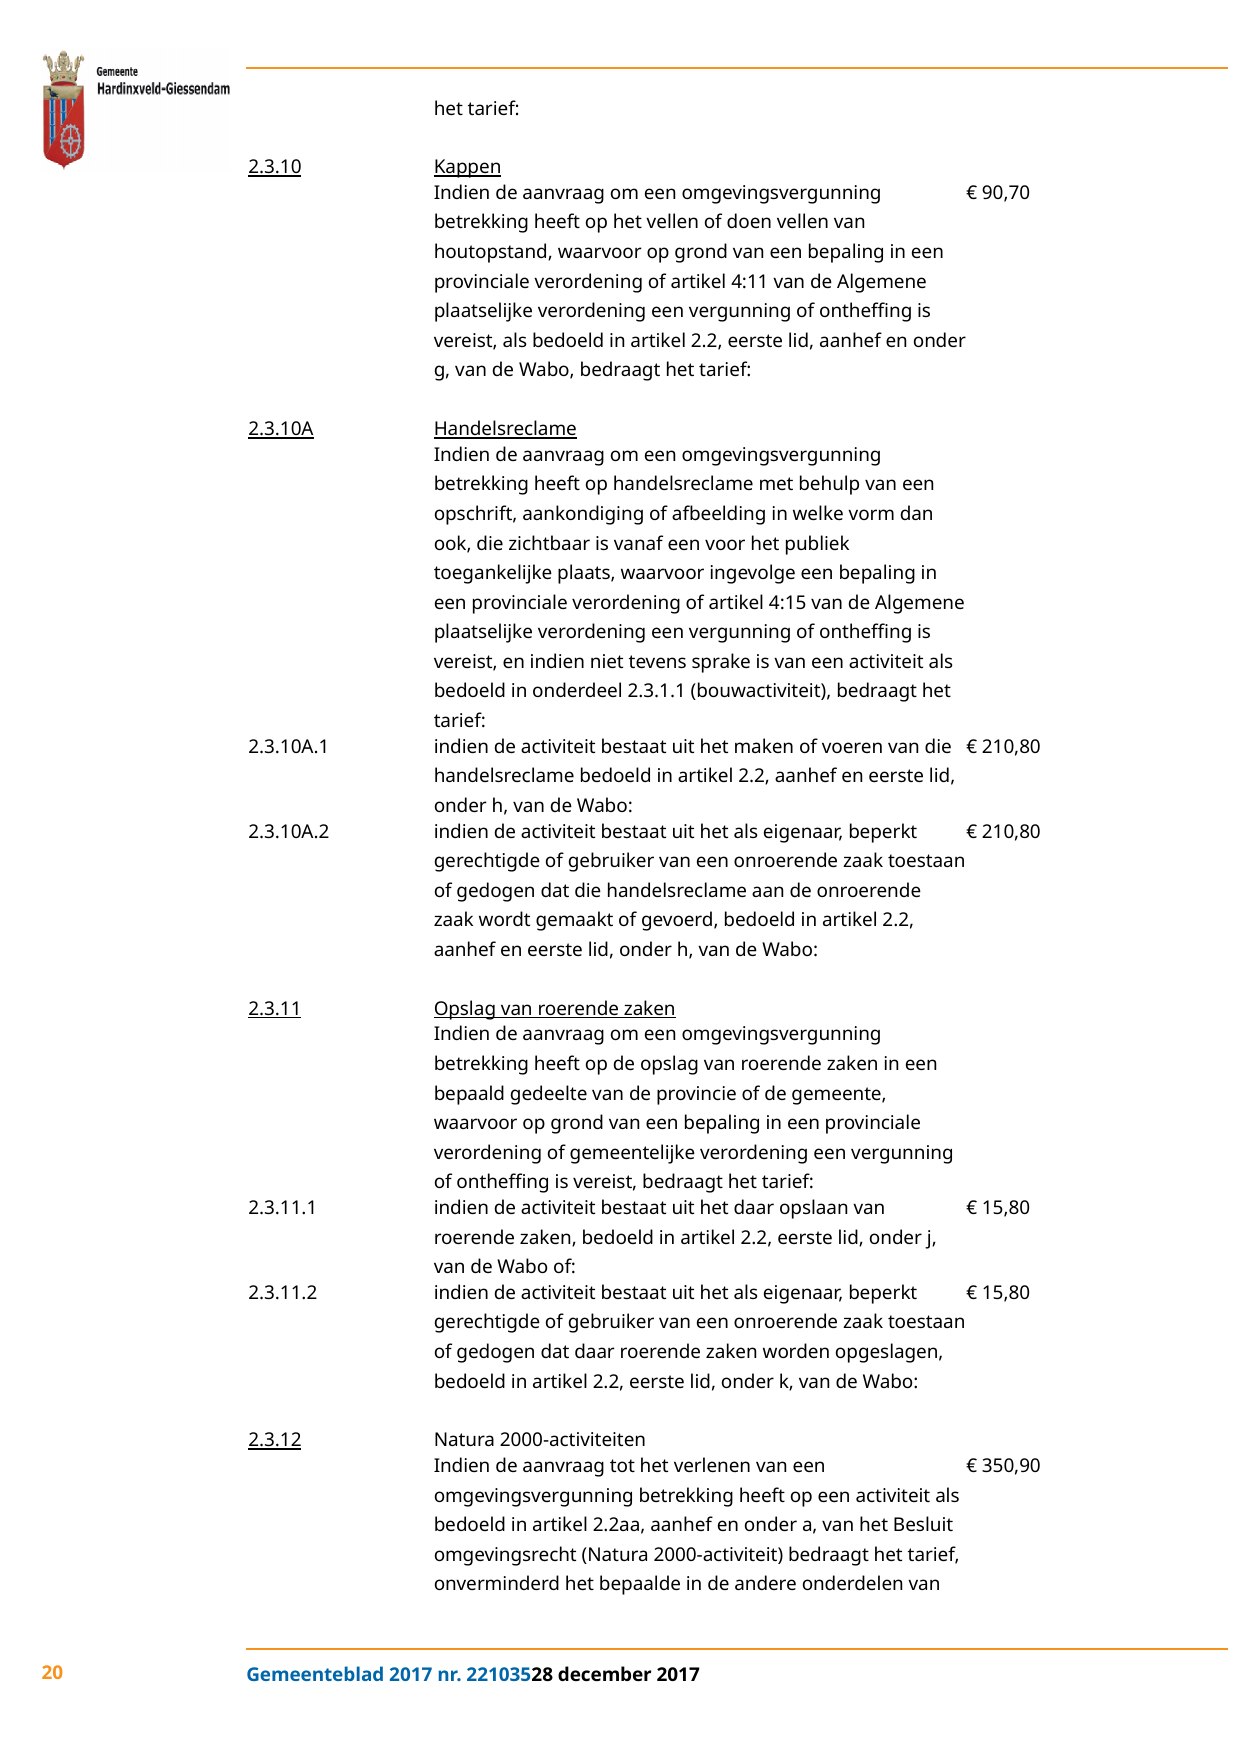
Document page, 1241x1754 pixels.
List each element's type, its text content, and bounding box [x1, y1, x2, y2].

table_header [966, 995, 1152, 1021]
table_cell [966, 1021, 1152, 1194]
table_cell indien de activiteit bestaat uit het daar opslaan van roerende zaken, bedoeld in artikel 2.2, eerste lid, onder j, van de Wabo of: [434, 1194, 966, 1279]
table_cell € 350,90 [966, 1452, 1152, 1596]
table_cell indien de activiteit bestaat uit het als eigenaar, beperkt gerechtigde of gebruiker van een onroerende zaak toestaan of gedogen dat die handelsreclame aan de onroerende zaak wordt gemaakt of gevoerd, bedoeld in artikel 2.2, aanhef en eerste lid, onder h, van de Wabo: [434, 818, 966, 962]
table_cell Indien de aanvraag om een omgevingsvergunning betrekking heeft op handelsreclame met behulp van een opschrift, aankondiging of afbeelding in welke vorm dan ook, die zichtbaar is vanaf een voor het publiek toegankelijke plaats, waarvoor ingevolge een bepaling in een provinciale verordening of artikel 4:15 van de Algemene plaatselijke verordening een vergunning of ontheffing is vereist, en indien niet tevens sprake is van een activiteit als bedoeld in onderdeel 2.3.1.1 (bouwactiviteit), bedraagt het tarief: [434, 441, 966, 733]
table_cell Indien de aanvraag om een omgevingsvergunning betrekking heeft op het vellen of doen vellen van houtopstand, waarvoor op grond van een bepaling in een provinciale verordening of artikel 4:11 van de Algemene plaatselijke verordening een vergunning of ontheffing is vereist, als bedoeld in artikel 2.2, eerste lid, aanhef en onder g, van de Wabo, bedraagt het tarief: [434, 179, 966, 382]
table_cell indien de activiteit bestaat uit het als eigenaar, beperkt gerechtigde of gebruiker van een onroerende zaak toestaan of gedogen dat daar roerende zaken worden opgeslagen, bedoeld in artikel 2.2, eerste lid, onder k, van de Wabo: [434, 1279, 966, 1394]
table_cell [248, 1452, 433, 1596]
table_cell [248, 179, 433, 382]
table_header [966, 154, 1152, 179]
picture [41, 47, 231, 172]
table_cell 2.3.11.2 [248, 1279, 433, 1394]
table_header Natura 2000-activiteiten [434, 1427, 966, 1452]
table_header 2.3.10 [248, 154, 433, 179]
table_cell € 90,70 [966, 179, 1152, 382]
table_cell indien de activiteit bestaat uit het maken of voeren van die handelsreclame bedoeld in artikel 2.2, aanhef en eerste lid, onder h, van de Wabo: [434, 733, 966, 818]
table_header 2.3.10A [248, 415, 433, 441]
table_header 2.3.11 [248, 995, 433, 1021]
table_cell Indien de aanvraag tot het verlenen van een omgevingsvergunning betrekking heeft op een activiteit als bedoeld in artikel 2.2aa, aanhef en onder a, van het Besluit omgevingsrecht (Natura 2000-activiteit) bedraagt het tarief, onverminderd het bepaalde in de andere onderdelen van [434, 1452, 966, 1596]
table_cell [966, 441, 1152, 733]
table_header Opslag van roerende zaken [434, 995, 966, 1021]
table_cell € 210,80 [966, 818, 1152, 962]
table_header 2.3.12 [248, 1427, 433, 1452]
table_cell [248, 441, 433, 733]
table_cell 2.3.10A.1 [248, 733, 433, 818]
table_cell € 15,80 [966, 1279, 1152, 1394]
table_header Handelsreclame [434, 415, 966, 441]
table_cell Indien de aanvraag om een omgevingsvergunning betrekking heeft op de opslag van roerende zaken in een bepaald gedeelte van de provincie of de gemeente, waarvoor op grond van een bepaling in een provinciale verordening of gemeentelijke verordening een vergunning of ontheffing is vereist, bedraagt het tarief: [434, 1021, 966, 1194]
table_cell [248, 95, 433, 121]
table_cell € 15,80 [966, 1194, 1152, 1279]
table_header [966, 1427, 1152, 1452]
table_header [966, 415, 1152, 441]
table_cell 2.3.10A.2 [248, 818, 433, 962]
table_header Kappen [434, 154, 966, 179]
table_cell 2.3.11.1 [248, 1194, 433, 1279]
table_cell het tarief: [434, 95, 966, 121]
table_cell € 210,80 [966, 733, 1152, 818]
table_cell [966, 95, 1152, 121]
table_cell [248, 1021, 433, 1194]
